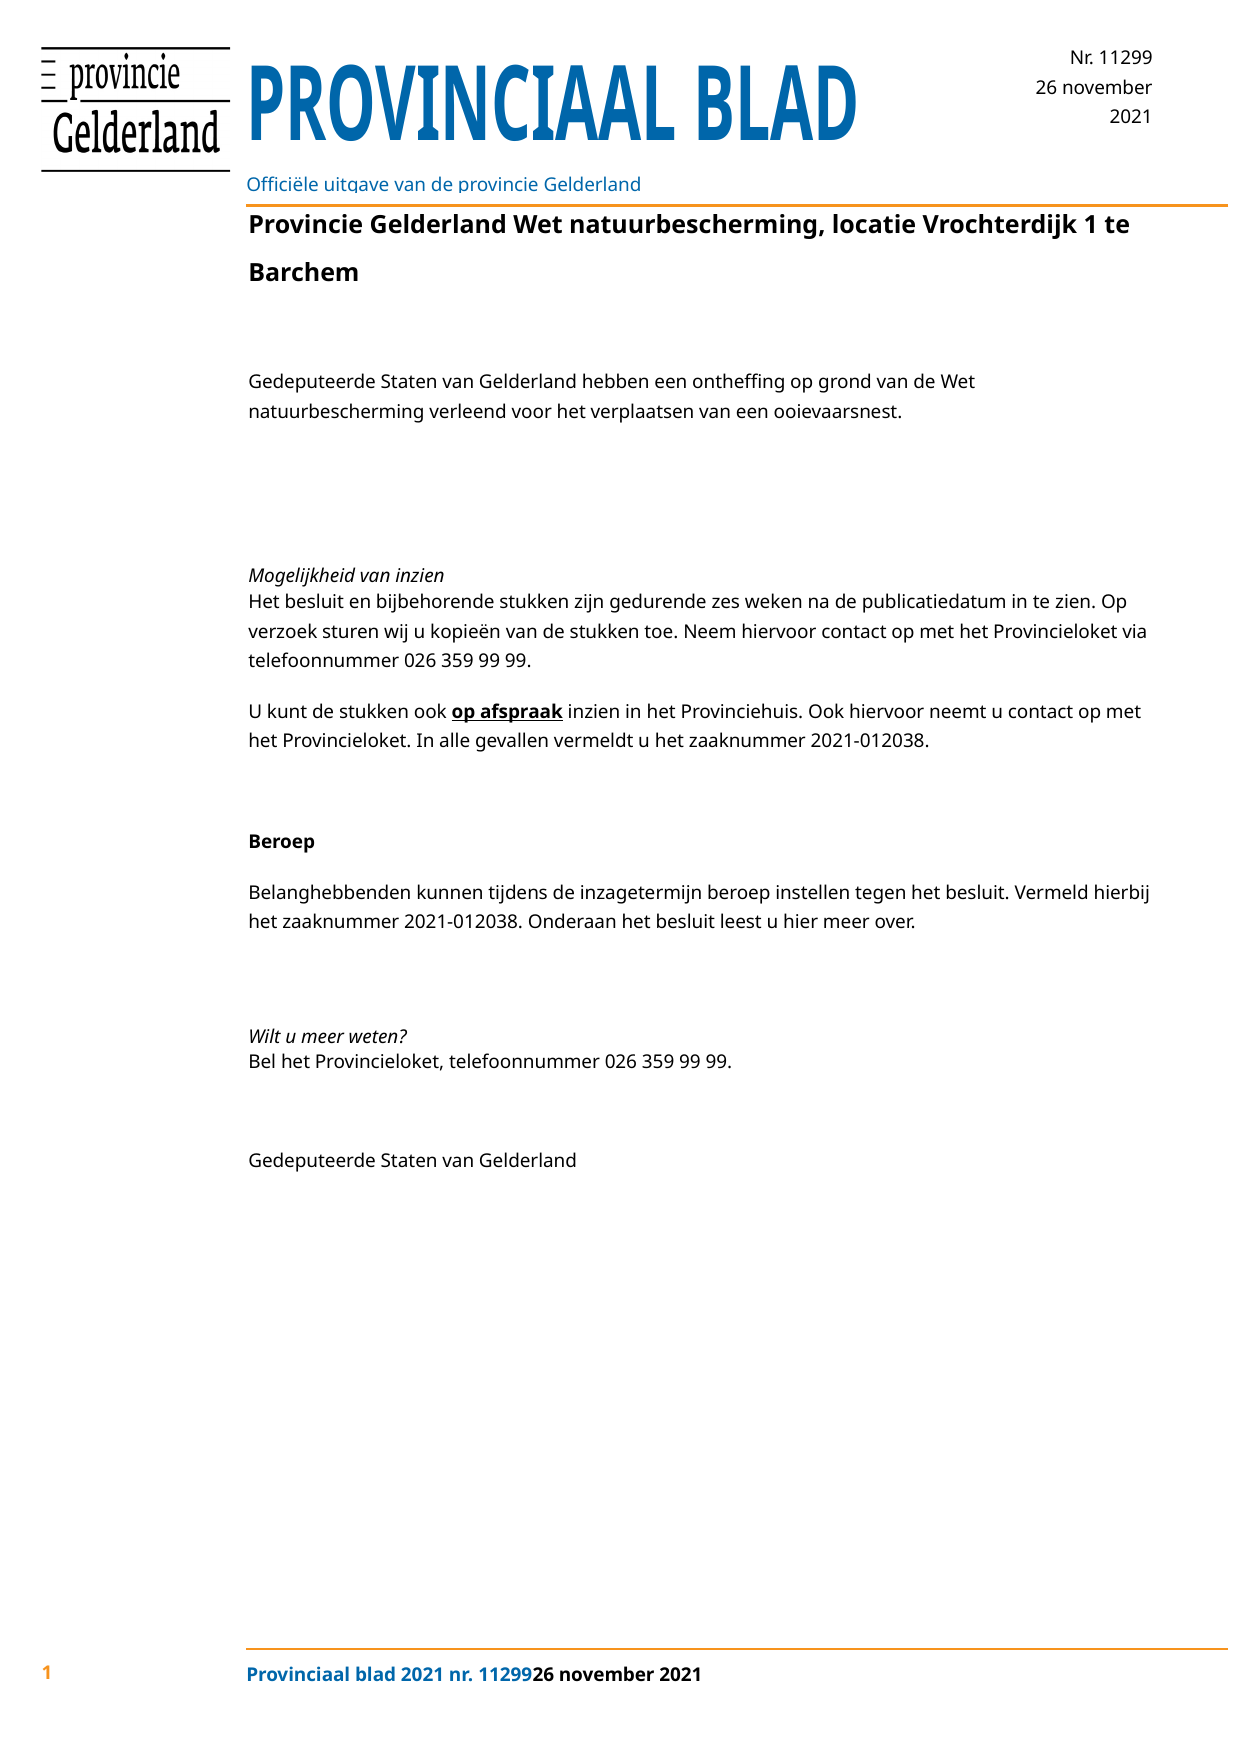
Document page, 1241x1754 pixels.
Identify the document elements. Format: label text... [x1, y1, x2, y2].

text Gedeputeerde Staten van Gelderland hebben een ontheffing op grond van de Wet natuurbescherming verleend voor het verplaatsen van een ooievaarsnest. [248, 368, 1152, 424]
text U kunt de stukken ook op afspraak inzien in het Provinciehuis. Ook hiervoor neemt u contact op met het Provincieloket. In alle gevallen vermeldt u het zaaknummer 2021-012038. [248, 698, 1152, 753]
text Provincie Gelderland Wet natuurbescherming, locatie Vrochterdijk 1 te Barchem [248, 207, 1152, 288]
picture [41, 47, 231, 172]
text Gedeputeerde Staten van Gelderland [248, 1147, 1152, 1172]
text Bel het Provincieloket, telefoonnummer 026 359 99 99. [248, 1048, 1152, 1074]
text Wilt u meer weten? [248, 1023, 1152, 1048]
text Het besluit en bijbehorende stukken zijn gedurende zes weken na de publicatiedatum in te zien. Op verzoek sturen wij u kopieën van de stukken toe. Neem hiervoor contact op met het Provincieloket via telefoonnummer 026 359 99 99. [248, 588, 1152, 673]
text Belanghebbenden kunnen tijdens de inzagetermijn beroep instellen tegen het besluit. Vermeld hierbij het zaaknummer 2021-012038. Onderaan het besluit leest u hier meer over. [248, 879, 1152, 934]
text Beroep [248, 828, 1152, 854]
text Mogelijkheid van inzien [248, 563, 1152, 588]
